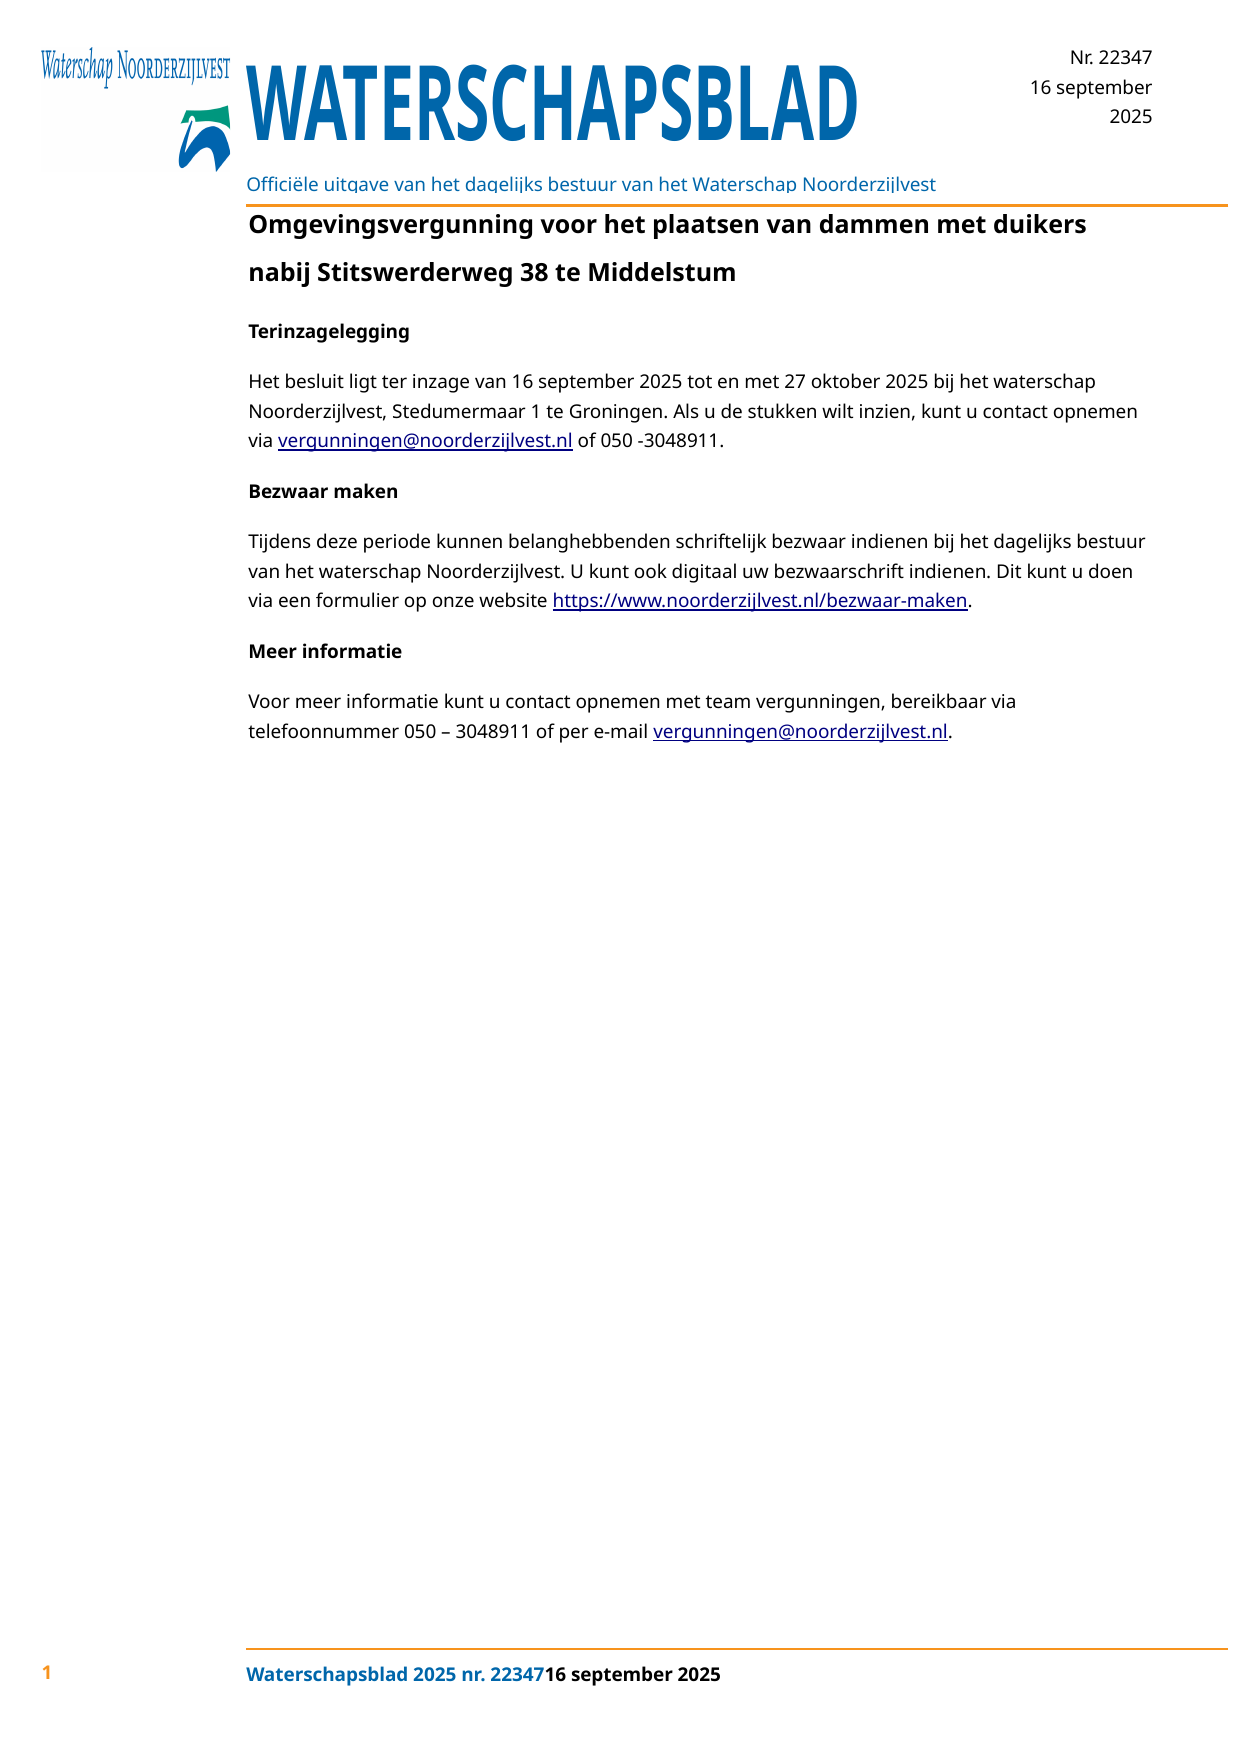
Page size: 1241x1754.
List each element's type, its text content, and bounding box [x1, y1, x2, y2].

picture [41, 47, 231, 172]
text Meer informatie [248, 638, 1152, 664]
text Voor meer informatie kunt u contact opnemen met team vergunningen, bereikbaar via telefoonnummer 050 – 3048911 of per e-mail vergunningen@noorderzijlvest.nl. [248, 688, 1152, 744]
text Terinzagelegging [248, 318, 1152, 344]
text Omgevingsvergunning voor het plaatsen van dammen met duikers nabij Stitswerderweg 38 te Middelstum [248, 207, 1152, 288]
text Bezwaar maken [248, 478, 1152, 504]
text Het besluit ligt ter inzage van 16 september 2025 tot en met 27 oktober 2025 bij het waterschap Noorderzijlvest, Stedumermaar 1 te Groningen. Als u de stukken wilt inzien, kunt u contact opnemen via vergunningen@noorderzijlvest.nl of 050 -3048911. [248, 368, 1152, 453]
text Tijdens deze periode kunnen belanghebbenden schriftelijk bezwaar indienen bij het dagelijks bestuur van het waterschap Noorderzijlvest. U kunt ook digitaal uw bezwaarschrift indienen. Dit kunt u doen via een formulier op onze website https://www.noorderzijlvest.nl/bezwaar-maken. [248, 528, 1152, 613]
